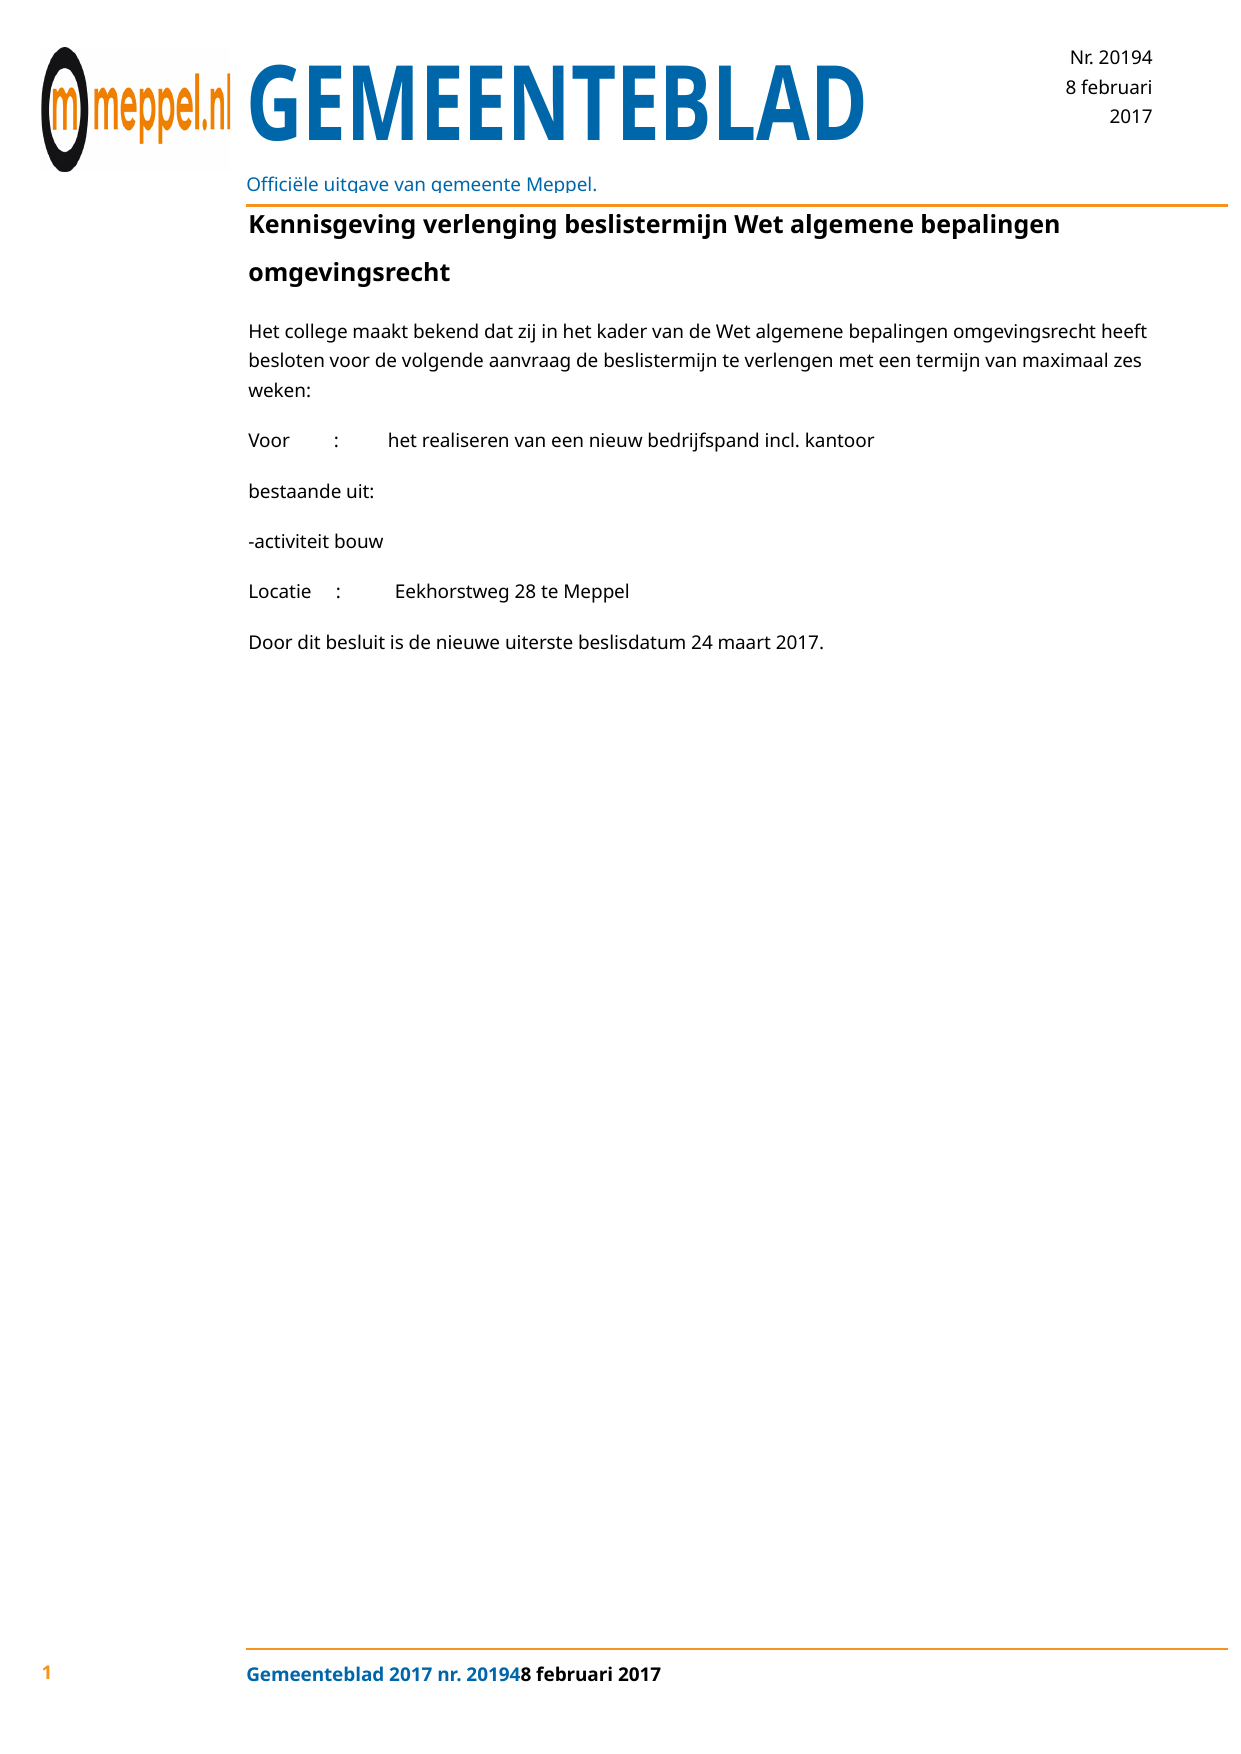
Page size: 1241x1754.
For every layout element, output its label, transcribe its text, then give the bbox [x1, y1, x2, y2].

picture [41, 47, 231, 172]
text Locatie : Eekhorstweg 28 te Meppel [248, 579, 1152, 604]
text Voor : het realiseren van een nieuw bedrijfspand incl. kantoor [248, 427, 1152, 453]
text Kennisgeving verlenging beslistermijn Wet algemene bepalingen omgevingsrecht [248, 207, 1152, 288]
text bestaande uit: [248, 478, 1152, 504]
text -activiteit bouw [248, 528, 1152, 554]
text Door dit besluit is de nieuwe uiterste beslisdatum 24 maart 2017. [248, 629, 1152, 655]
text Het college maakt bekend dat zij in het kader van de Wet algemene bepalingen omgevingsrecht heeft besloten voor de volgende aanvraag de beslistermijn te verlengen met een termijn van maximaal zes weken: [248, 318, 1152, 403]
